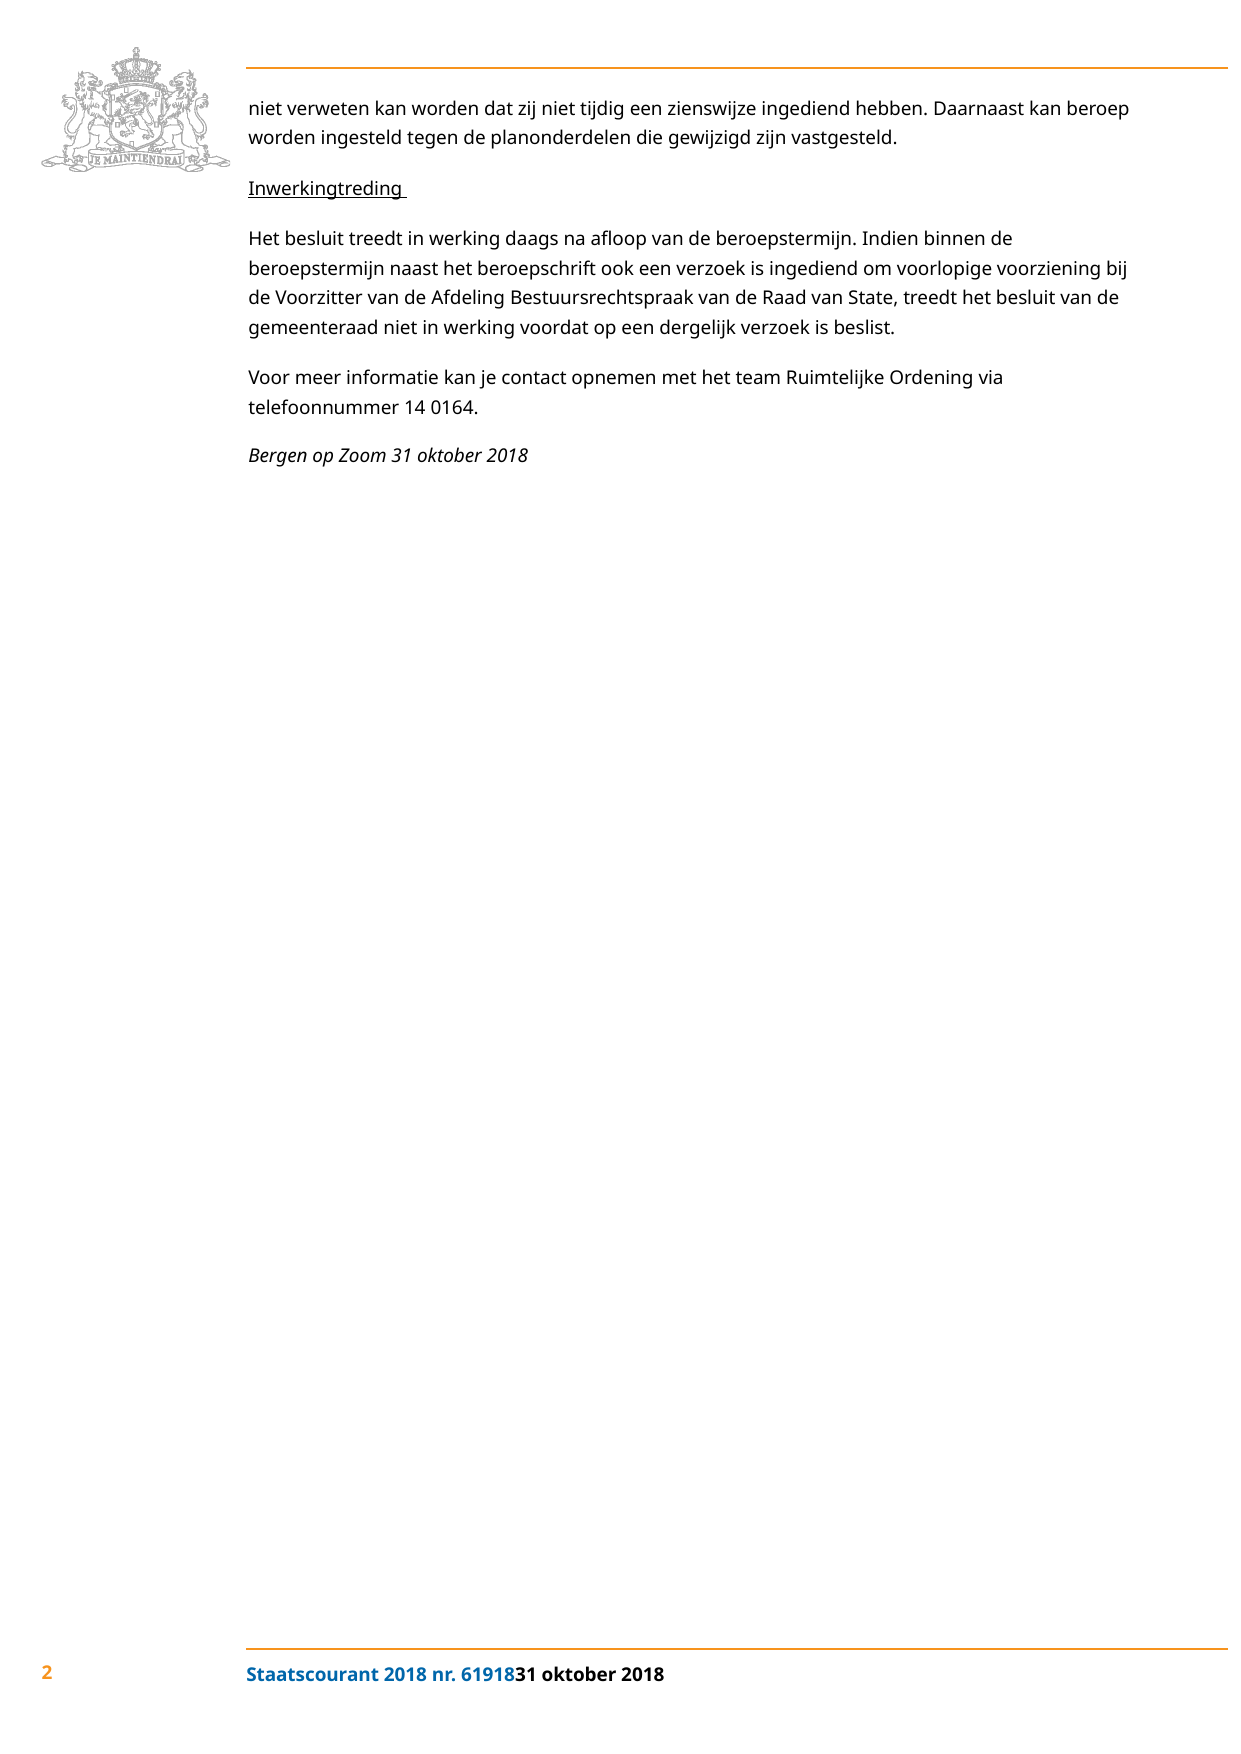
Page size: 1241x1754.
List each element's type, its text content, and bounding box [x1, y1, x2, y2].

picture [41, 47, 231, 172]
text Voor meer informatie kan je contact opnemen met het team Ruimtelijke Ordening via telefoonnummer 14 0164. [248, 364, 1152, 420]
text niet verweten kan worden dat zij niet tijdig een zienswijze ingediend hebben. Daarnaast kan beroep worden ingesteld tegen de planonderdelen die gewijzigd zijn vastgesteld. [248, 95, 1152, 150]
text Bergen op Zoom 31 oktober 2018 [248, 442, 1152, 467]
text Het besluit treedt in werking daags na afloop van de beroepstermijn. Indien binnen de beroepstermijn naast het beroepschrift ook een verzoek is ingediend om voorlopige voorziening bij de Voorzitter van de Afdeling Bestuursrechtspraak van de Raad van State, treedt het besluit van de gemeenteraad niet in werking voordat op een dergelijk verzoek is beslist. [248, 225, 1152, 340]
text Inwerkingtreding [248, 175, 1152, 201]
